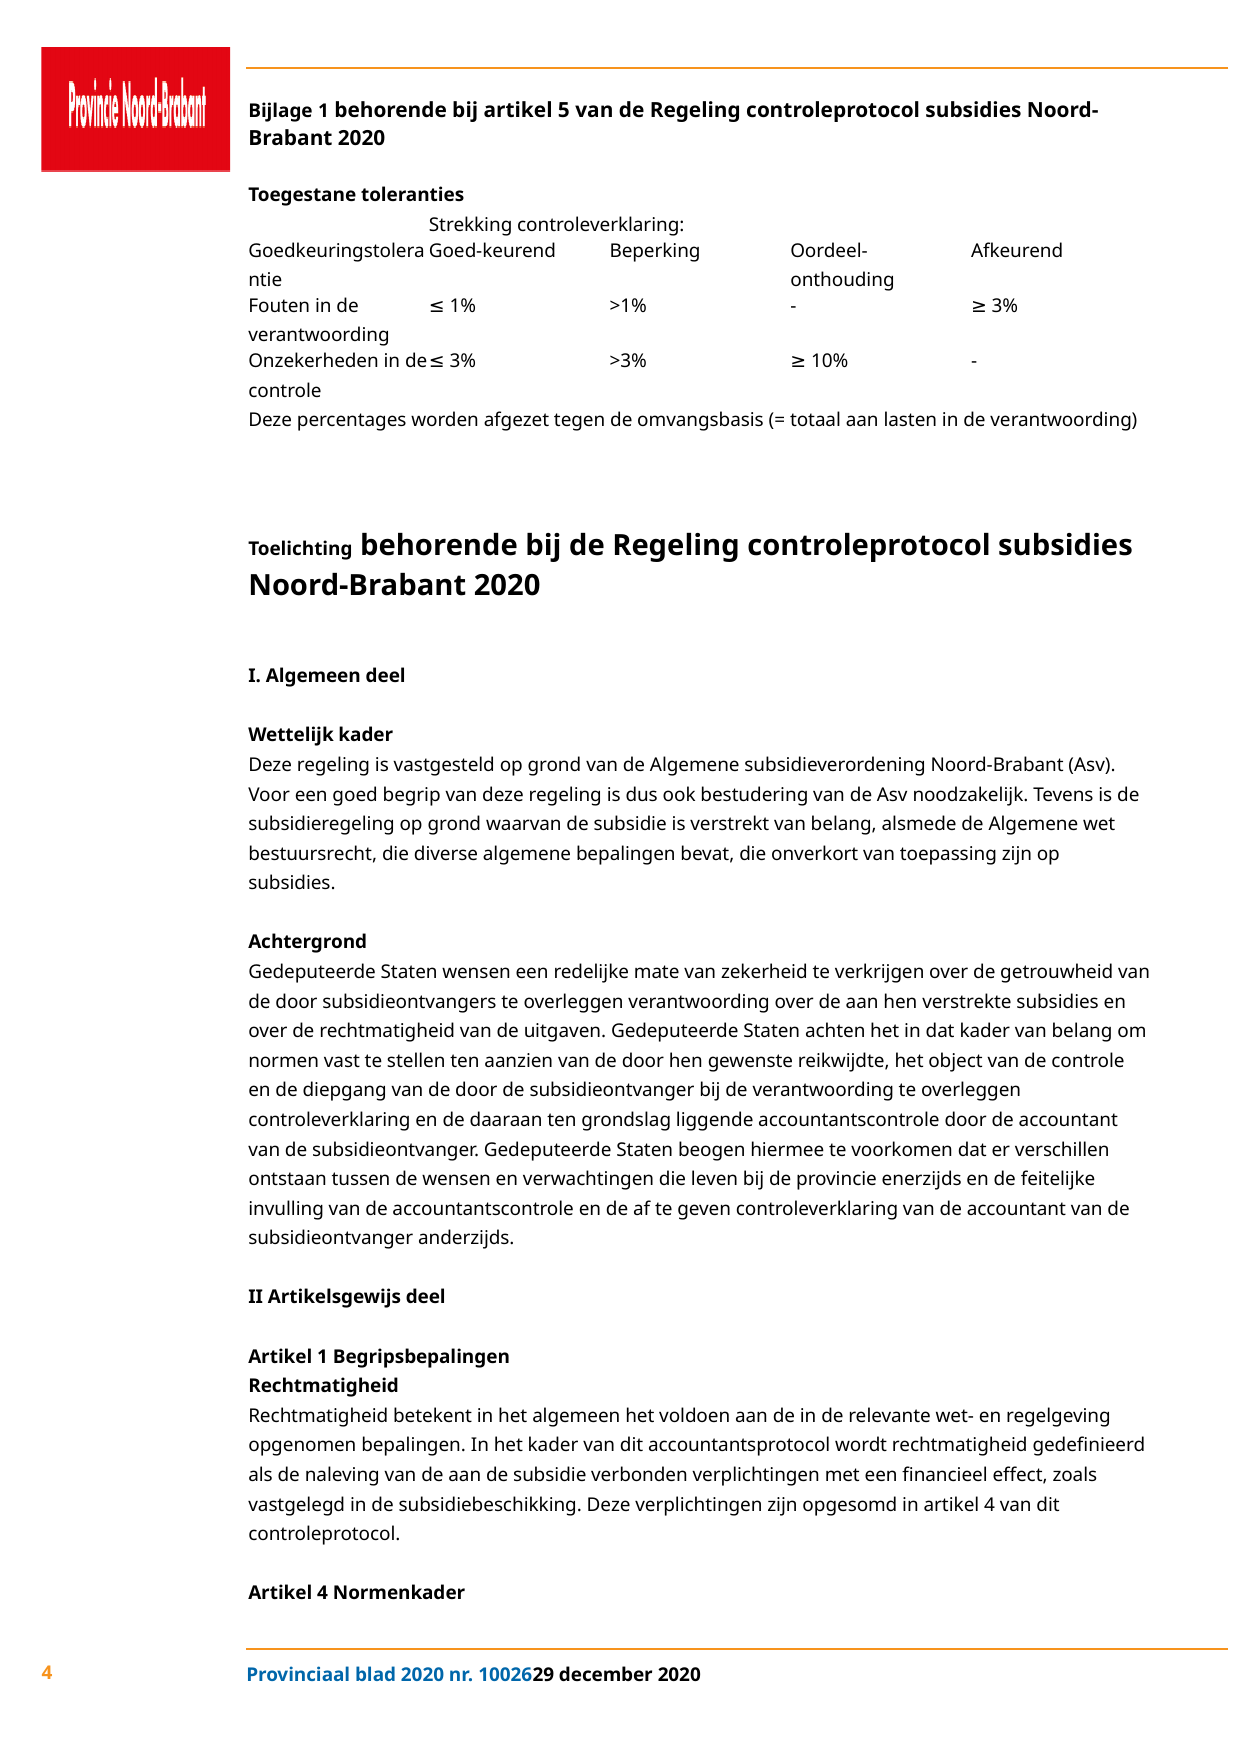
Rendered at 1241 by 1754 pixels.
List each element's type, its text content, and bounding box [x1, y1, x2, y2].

table_cell - [790, 292, 971, 347]
table_cell >1% [609, 292, 790, 347]
picture [41, 47, 231, 172]
text Rechtmatigheid betekent in het algemeen het voldoen aan de in de relevante wet- en regelgeving opgenomen bepalingen. In het kader van dit accountantsprotocol wordt rechtmatigheid gedefinieerd als de naleving van de aan de subsidie verbonden verplichtingen met een financieel effect, zoals vastgelegd in de subsidiebeschikking. Deze verplichtingen zijn opgesomd in artikel 4 van dit controleprotocol. [248, 1402, 1152, 1546]
text Toegestane toleranties [248, 181, 1152, 207]
table_cell Onzekerheden in de controle [248, 348, 429, 403]
table_cell Afkeurend [971, 237, 1152, 292]
text Deze percentages worden afgezet tegen de omvangsbasis (= totaal aan lasten in de verantwoording) [248, 406, 1152, 432]
text Artikel 1 Begripsbepalingen [248, 1343, 1152, 1368]
table_cell Oordeel-onthouding [790, 237, 971, 292]
table_cell Goed-keurend [429, 237, 609, 292]
text Gedeputeerde Staten wensen een redelijke mate van zekerheid te verkrijgen over de getrouwheid van de door subsidieontvangers te overleggen verantwoording over de aan hen verstrekte subsidies en over de rechtmatigheid van de uitgaven. Gedeputeerde Staten achten het in dat kader van belang om normen vast te stellen ten aanzien van de door hen gewenste reikwijdte, het object van de controle en de diepgang van de door de subsidieontvanger bij de verantwoording te overleggen controleverklaring en de daaraan ten grondslag liggende accountantscontrole door de accountant van de subsidieontvanger. Gedeputeerde Staten beogen hiermee te voorkomen dat er verschillen ontstaan tussen de wensen en verwachtingen die leven bij de provincie enerzijds en de feitelijke invulling van de accountantscontrole en de af te geven controleverklaring van de accountant van de subsidieontvanger anderzijds. [248, 958, 1152, 1250]
text Artikel 4 Normenkader [248, 1579, 1152, 1605]
table_cell Goedkeuringstolerantie [248, 237, 429, 292]
table_header [248, 211, 429, 237]
table_header Strekking controleverklaring: [429, 211, 1152, 237]
table_cell ≤ 1% [429, 292, 609, 347]
text Deze regeling is vastgesteld op grond van de Algemene subsidieverordening Noord-Brabant (Asv). Voor een goed begrip van deze regeling is dus ook bestudering van de Asv noodzakelijk. Tevens is de subsidieregeling op grond waarvan de subsidie is verstrekt van belang, alsmede de Algemene wet bestuursrecht, die diverse algemene bepalingen bevat, die onverkort van toepassing zijn op subsidies. [248, 751, 1152, 895]
table_cell ≥ 10% [790, 348, 971, 403]
text Achtergrond [248, 929, 1152, 954]
table_cell ≤ 3% [429, 348, 609, 403]
table_cell Beperking [609, 237, 790, 292]
text Toelichting behorende bij de Regeling controleprotocol subsidies Noord-Brabant 2020 [248, 524, 1152, 604]
text Bijlage 1 behorende bij artikel 5 van de Regeling controleprotocol subsidies Noord-Brabant 2020 [248, 95, 1152, 152]
text Rechtmatigheid [248, 1372, 1152, 1398]
table_cell ≥ 3% [971, 292, 1152, 347]
table_cell >3% [609, 348, 790, 403]
table_cell - [971, 348, 1152, 403]
text II Artikelsgewijs deel [248, 1284, 1152, 1309]
text I. Algemeen deel [248, 662, 1152, 688]
table_cell Fouten in de verantwoording [248, 292, 429, 347]
text Wettelijk kader [248, 722, 1152, 747]
